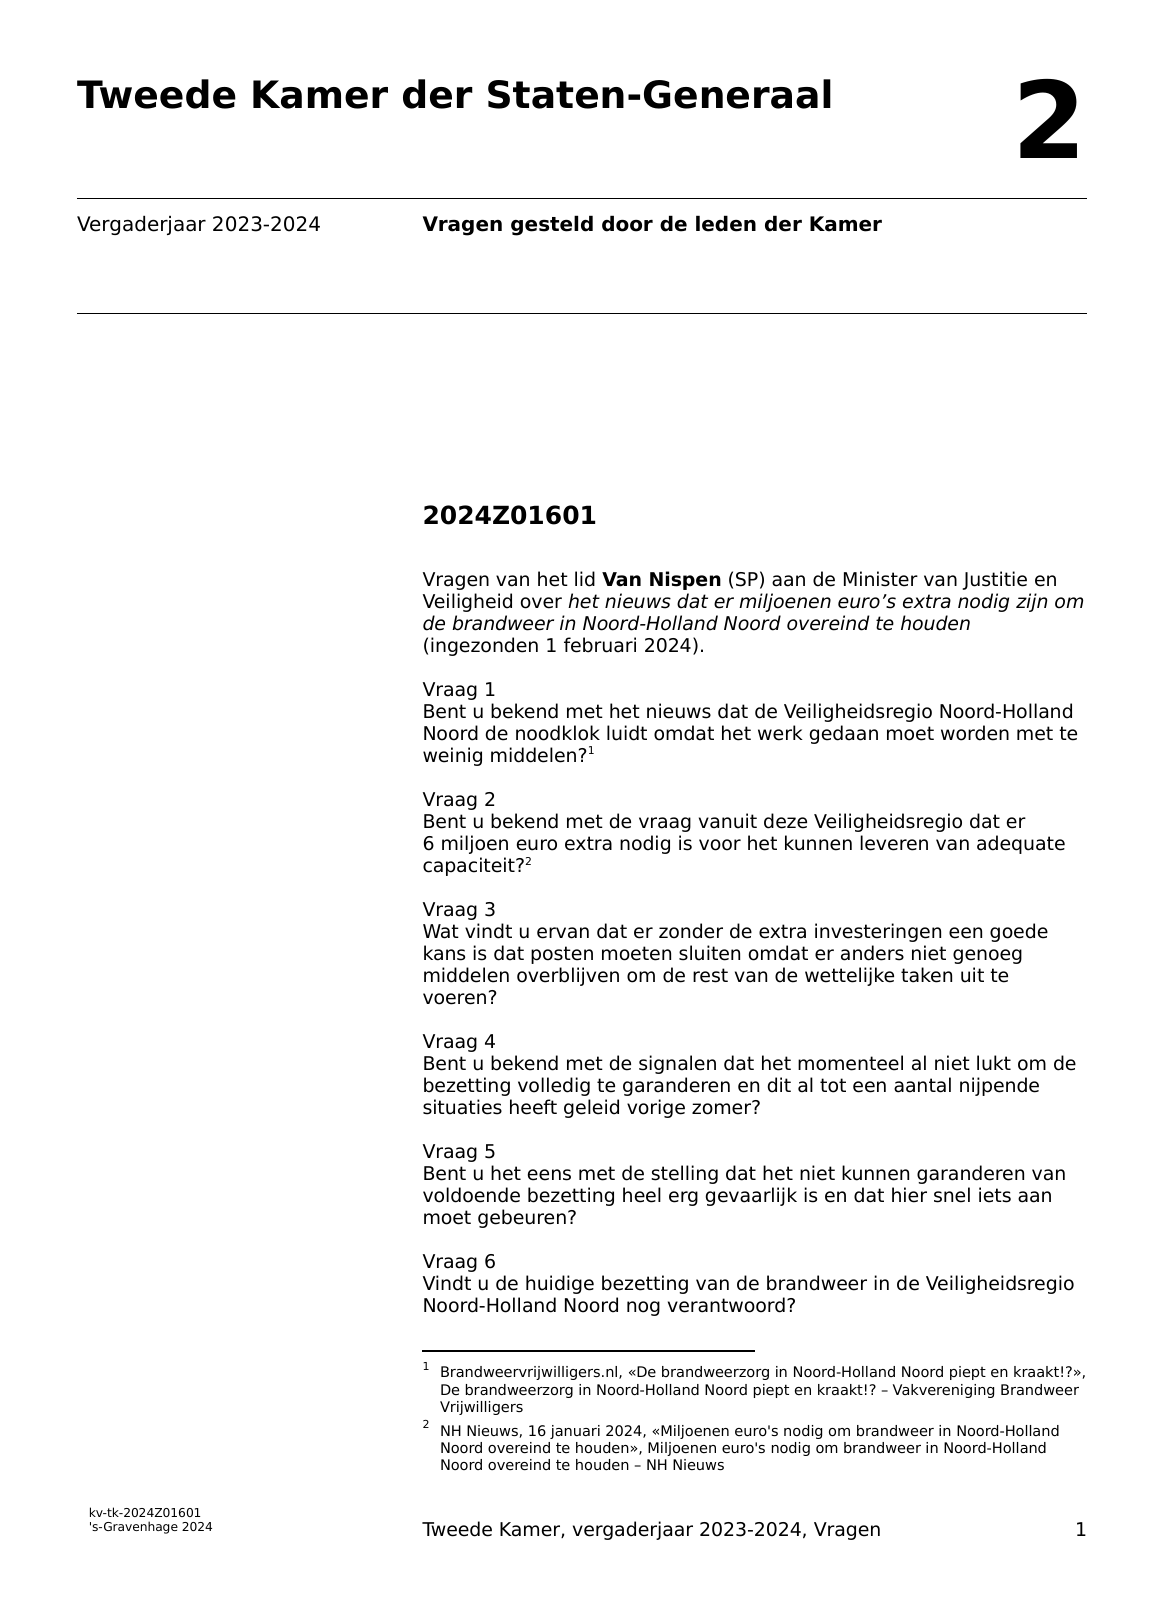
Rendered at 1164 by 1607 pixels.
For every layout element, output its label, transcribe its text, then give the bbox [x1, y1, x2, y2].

table_cell Vragen gesteld door de leden der Kamer [422, 199, 1087, 313]
text Bent u het eens met de stelling dat het niet kunnen garanderen van voldoende bezetting heel erg gevaarlijk is en dat hier snel iets aan moet gebeuren? [422, 1163, 1087, 1229]
text Vraag 3 [422, 899, 1087, 921]
text Vraag 2 [422, 789, 1087, 811]
text 2024Z01601 [422, 501, 1087, 531]
text kv-tk-2024Z01601 [88, 1506, 323, 1520]
table_header 2 [886, 59, 1087, 198]
text Vraag 4 [422, 1031, 1087, 1053]
text Vraag 1 [422, 679, 1087, 701]
text Brandweervrijwilligers.nl, «De brandweerzorg in Noord-Holland Noord piept en kraakt!?», De brandweerzorg in Noord-Holland Noord piept en kraakt!? – Vakvereniging Brandweer Vrijwilligers [422, 1360, 1087, 1416]
text Vraag 6 [422, 1251, 1087, 1273]
table_header Tweede Kamer der Staten-Generaal [77, 59, 886, 198]
text Bent u bekend met de signalen dat het momenteel al niet lukt om de bezetting volledig te garanderen en dit al tot een aantal nijpende situaties heeft geleid vorige zomer? [422, 1053, 1087, 1119]
text NH Nieuws, 16 januari 2024, «Miljoenen euro's nodig om brandweer in Noord-Holland Noord overeind te houden», Miljoenen euro's nodig om brandweer in Noord-Holland Noord overeind te houden – NH Nieuws [422, 1418, 1087, 1474]
text Vindt u de huidige bezetting van de brandweer in de Veiligheidsregio Noord-Holland Noord nog verantwoord? [422, 1273, 1087, 1317]
text Bent u bekend met de vraag vanuit deze Veiligheidsregio dat er 6 miljoen euro extra nodig is voor het kunnen leveren van adequate capaciteit? [422, 811, 1087, 877]
text Wat vindt u ervan dat er zonder de extra investeringen een goede kans is dat posten moeten sluiten omdat er anders niet genoeg middelen overblijven om de rest van de wettelijke taken uit te voeren? [422, 921, 1087, 1009]
text Vragen van het lid Van Nispen (SP) aan de Minister van Justitie en Veiligheid over het nieuws dat er miljoenen euro’s extra nodig zijn om de brandweer in Noord-Holland Noord overeind te houden (ingezonden 1 februari 2024). [422, 569, 1087, 657]
text Bent u bekend met het nieuws dat de Veiligheidsregio Noord-Holland Noord de noodklok luidt omdat het werk gedaan moet worden met te weinig middelen? [422, 701, 1087, 767]
table_cell Vergaderjaar 2023-2024 [77, 199, 422, 313]
text 's-Gravenhage 2024 [88, 1520, 323, 1534]
text Vraag 5 [422, 1141, 1087, 1163]
